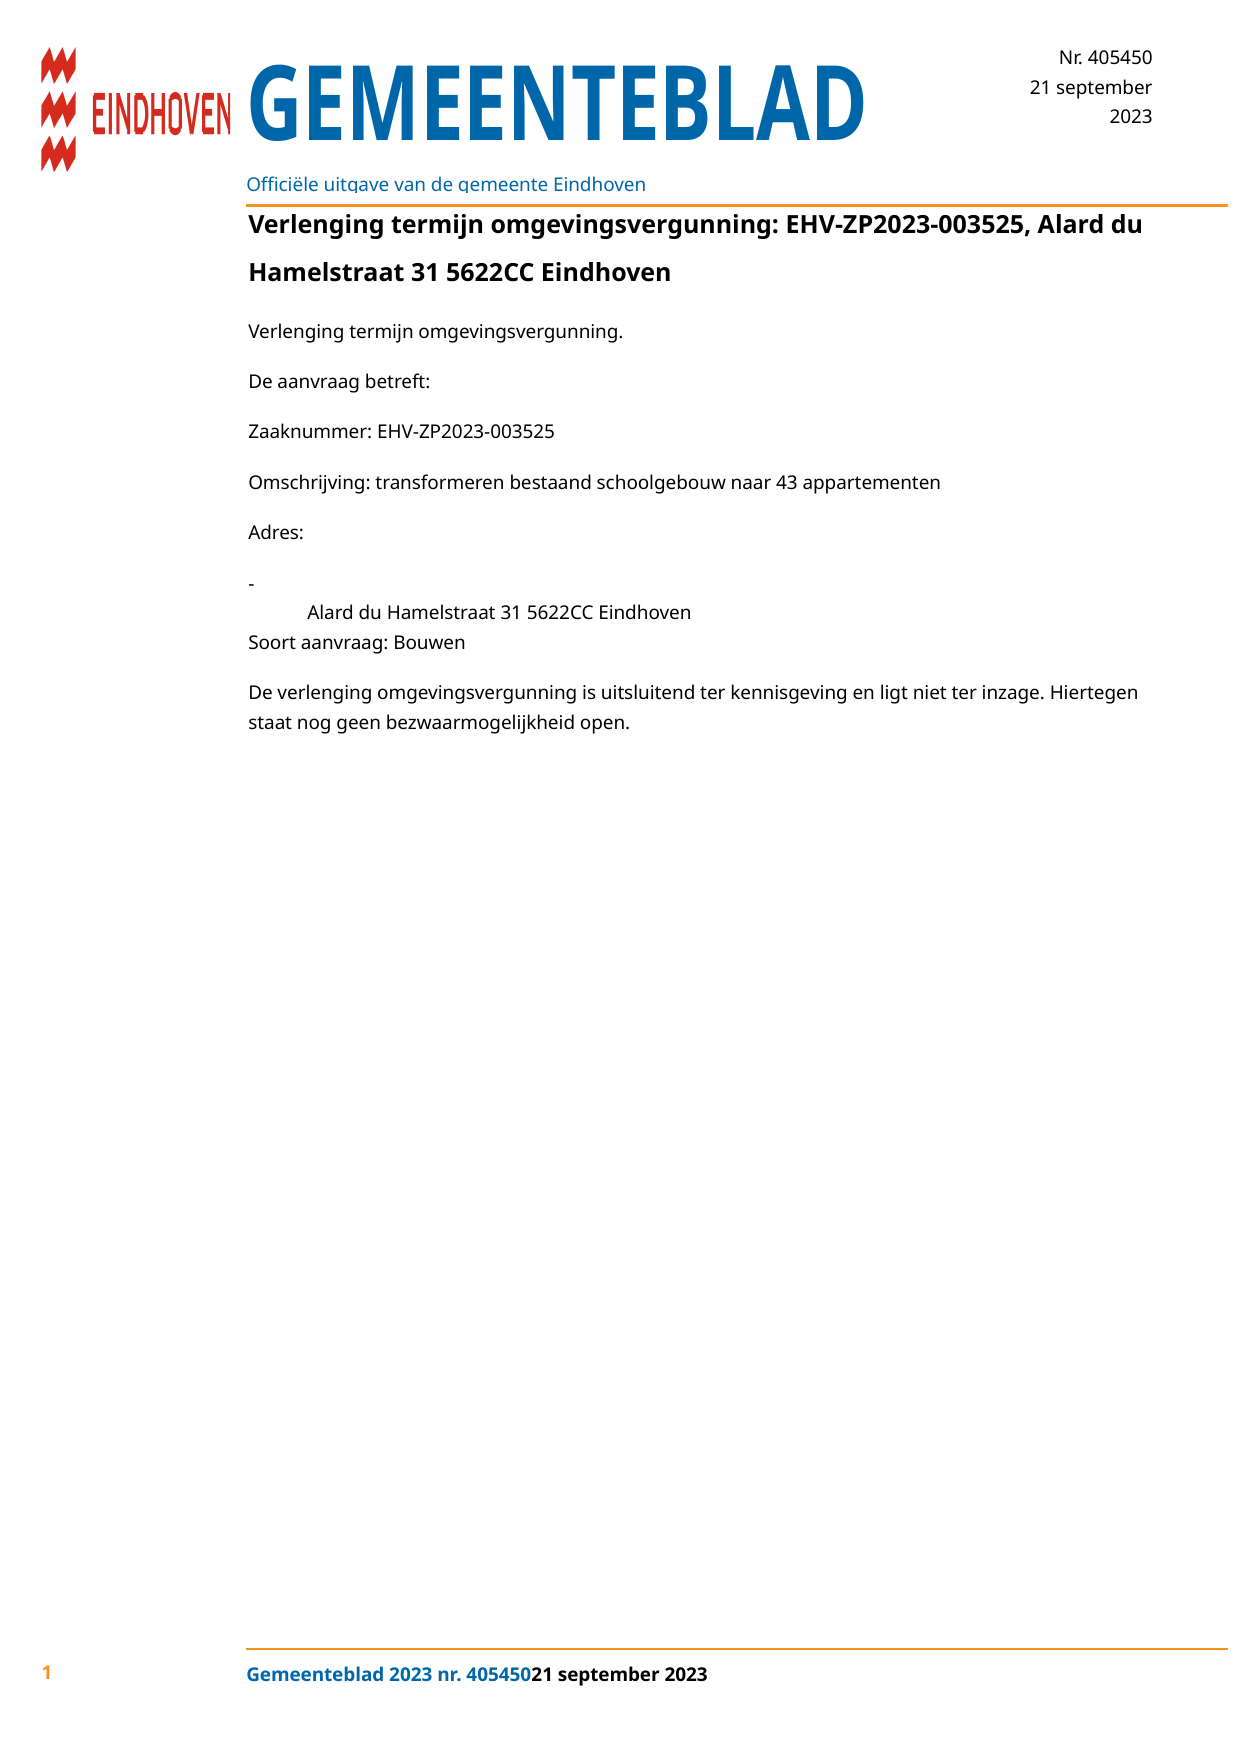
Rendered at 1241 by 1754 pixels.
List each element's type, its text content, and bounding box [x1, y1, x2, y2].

text Zaaknummer: EHV-ZP2023-003525 [248, 419, 1152, 444]
text De verlenging omgevingsvergunning is uitsluitend ter kennisgeving en ligt niet ter inzage. Hiertegen staat nog geen bezwaarmogelijkheid open. [248, 679, 1152, 735]
list Alard du Hamelstraat 31 5622CC Eindhoven [248, 599, 1152, 625]
picture [41, 47, 231, 172]
text Omschrijving: transformeren bestaand schoolgebouw naar 43 appartementen [248, 469, 1152, 495]
text Verlenging termijn omgevingsvergunning: EHV-ZP2023-003525, Alard du Hamelstraat 31 5622CC Eindhoven [248, 207, 1152, 288]
text Adres: [248, 519, 1152, 545]
text De aanvraag betreft: [248, 368, 1152, 394]
text Verlenging termijn omgevingsvergunning. [248, 318, 1152, 344]
text Soort aanvraag: Bouwen [248, 629, 1152, 655]
